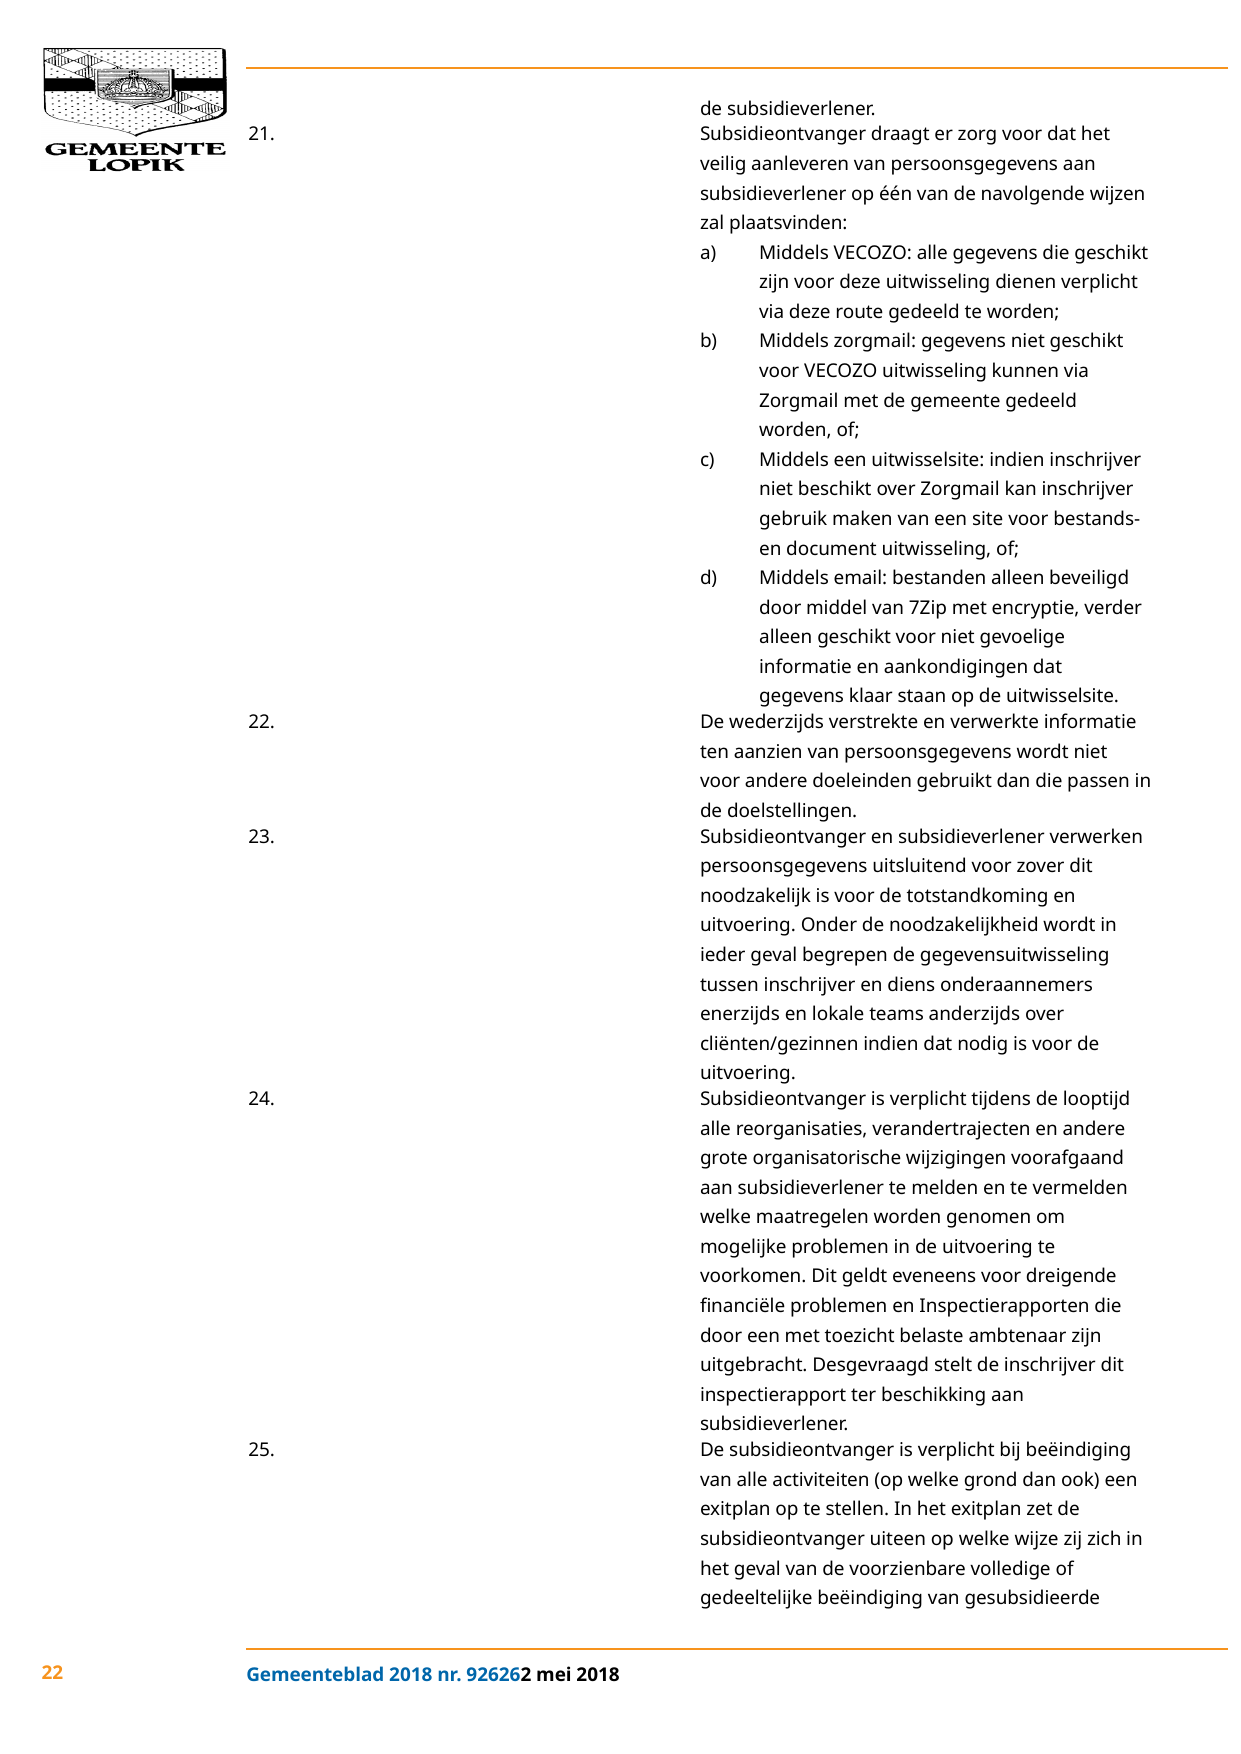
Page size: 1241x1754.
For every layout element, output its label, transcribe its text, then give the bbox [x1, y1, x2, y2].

table_cell Subsidieontvanger is verplicht tijdens de looptijd alle reorganisaties, verandertrajecten en andere grote organisatorische wijzigingen voorafgaand aan subsidieverlener te melden en te vermelden welke maatregelen worden genomen om mogelijke problemen in de uitvoering te voorkomen. Dit geldt eveneens voor dreigende financiële problemen en Inspectierapporten die door een met toezicht belaste ambtenaar zijn uitgebracht. Desgevraagd stelt de inschrijver dit inspectierapport ter beschikking aan subsidieverlener. [700, 1085, 1152, 1436]
picture [41, 47, 231, 172]
table_cell [248, 121, 700, 708]
table_cell [248, 823, 700, 1085]
table_cell Subsidieontvanger en subsidieverlener verwerken persoonsgegevens uitsluitend voor zover dit noodzakelijk is voor de totstandkoming en uitvoering. Onder de noodzakelijkheid wordt in ieder geval begrepen de gegevensuitwisseling tussen inschrijver en diens onderaannemers enerzijds en lokale teams anderzijds over cliënten/gezinnen indien dat nodig is voor de uitvoering. [700, 823, 1152, 1085]
table_cell [248, 95, 700, 121]
table_cell de subsidieverlener. [700, 95, 1152, 121]
table_cell Subsidieontvanger draagt er zorg voor dat het veilig aanleveren van persoonsgegevens aan subsidieverlener op één van de navolgende wijzen zal plaatsvinden: Middels VECOZO: alle gegevens die geschikt zijn voor deze uitwisseling dienen verplicht via deze route gedeeld te worden; Middels zorgmail: gegevens niet geschikt voor VECOZO uitwisseling kunnen via Zorgmail met de gemeente gedeeld worden, of; Middels een uitwisselsite: indien inschrijver niet beschikt over Zorgmail kan inschrijver gebruik maken van een site voor bestands- en document uitwisseling, of; Middels email: bestanden alleen beveiligd door middel van 7Zip met encryptie, verder alleen geschikt voor niet gevoelige informatie en aankondigingen dat gegevens klaar staan op de uitwisselsite. [700, 121, 1152, 708]
table_cell [248, 1436, 700, 1610]
table_cell [248, 1085, 700, 1436]
table_cell De subsidieontvanger is verplicht bij beëindiging van alle activiteiten (op welke grond dan ook) een exitplan op te stellen. In het exitplan zet de subsidieontvanger uiteen op welke wijze zij zich in het geval van de voorzienbare volledige of gedeeltelijke beëindiging van gesubsidieerde [700, 1436, 1152, 1610]
table_cell [248, 708, 700, 823]
table_cell De wederzijds verstrekte en verwerkte informatie ten aanzien van persoonsgegevens wordt niet voor andere doeleinden gebruikt dan die passen in de doelstellingen. [700, 708, 1152, 823]
